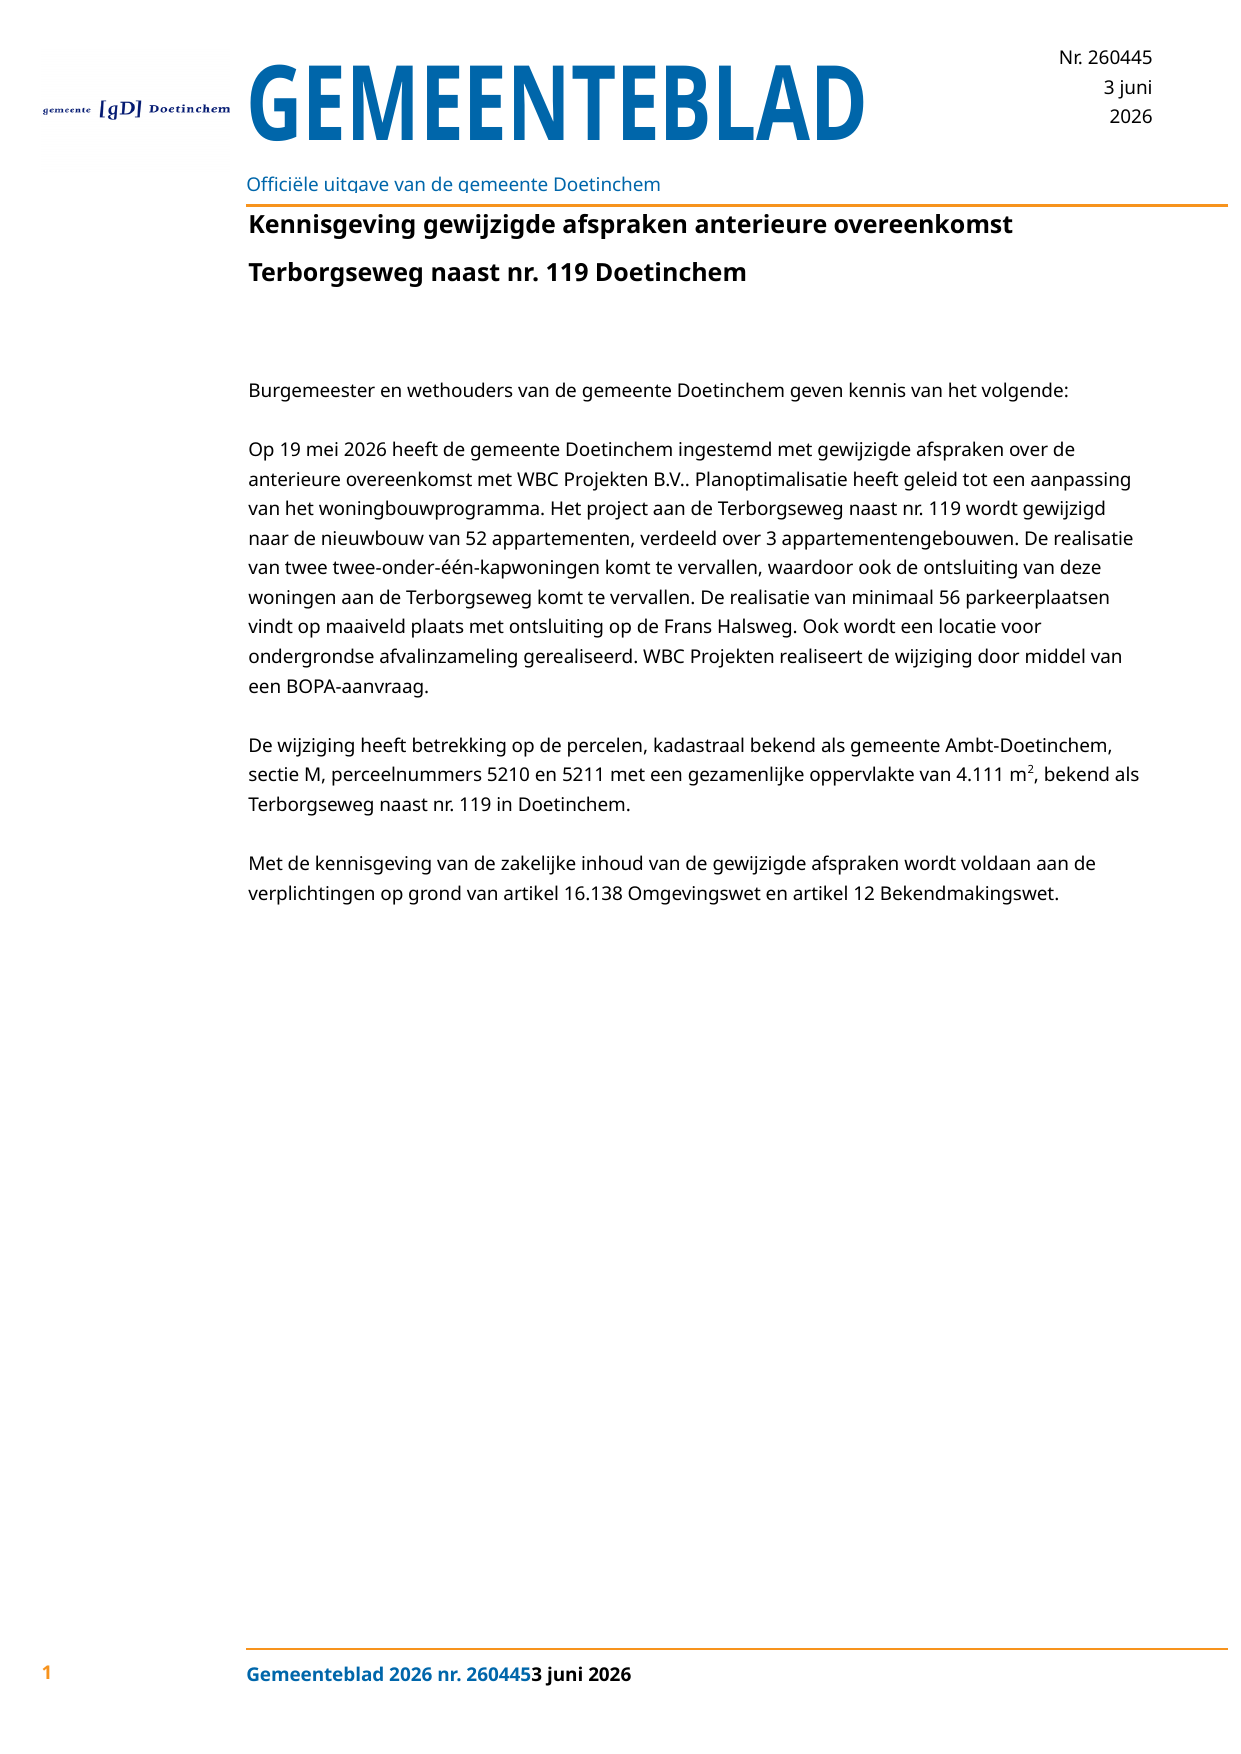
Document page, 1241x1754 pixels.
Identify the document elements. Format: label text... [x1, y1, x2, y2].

text Burgemeester en wethouders van de gemeente Doetinchem geven kennis van het volgende: [248, 377, 1152, 403]
text Met de kennisgeving van de zakelijke inhoud van de gewijzigde afspraken wordt voldaan aan de verplichtingen op grond van artikel 16.138 Omgevingswet en artikel 12 Bekendmakingswet. [248, 850, 1152, 906]
text Op 19 mei 2026 heeft de gemeente Doetinchem ingestemd met gewijzigde afspraken over de anterieure overeenkomst met WBC Projekten B.V.. Planoptimalisatie heeft geleid tot een aanpassing van het woningbouwprogramma. Het project aan de Terborgseweg naast nr. 119 wordt gewijzigd naar de nieuwbouw van 52 appartementen, verdeeld over 3 appartementengebouwen. De realisatie van twee twee-onder-één-kapwoningen komt te vervallen, waardoor ook de ontsluiting van deze woningen aan de Terborgseweg komt te vervallen. De realisatie van minimaal 56 parkeerplaatsen vindt op maaiveld plaats met ontsluiting op de Frans Halsweg. Ook wordt een locatie voor ondergrondse afvalinzameling gerealiseerd. WBC Projekten realiseert de wijziging door middel van een BOPA-aanvraag. [248, 436, 1152, 699]
picture [41, 47, 231, 172]
text De wijziging heeft betrekking op de percelen, kadastraal bekend als gemeente Ambt-Doetinchem, sectie M, perceelnummers 5210 en 5211 met een gezamenlijke oppervlakte van 4.111 m2, bekend als Terborgseweg naast nr. 119 in Doetinchem. [248, 732, 1152, 817]
text Kennisgeving gewijzigde afspraken anterieure overeenkomst Terborgseweg naast nr. 119 Doetinchem [248, 207, 1152, 288]
